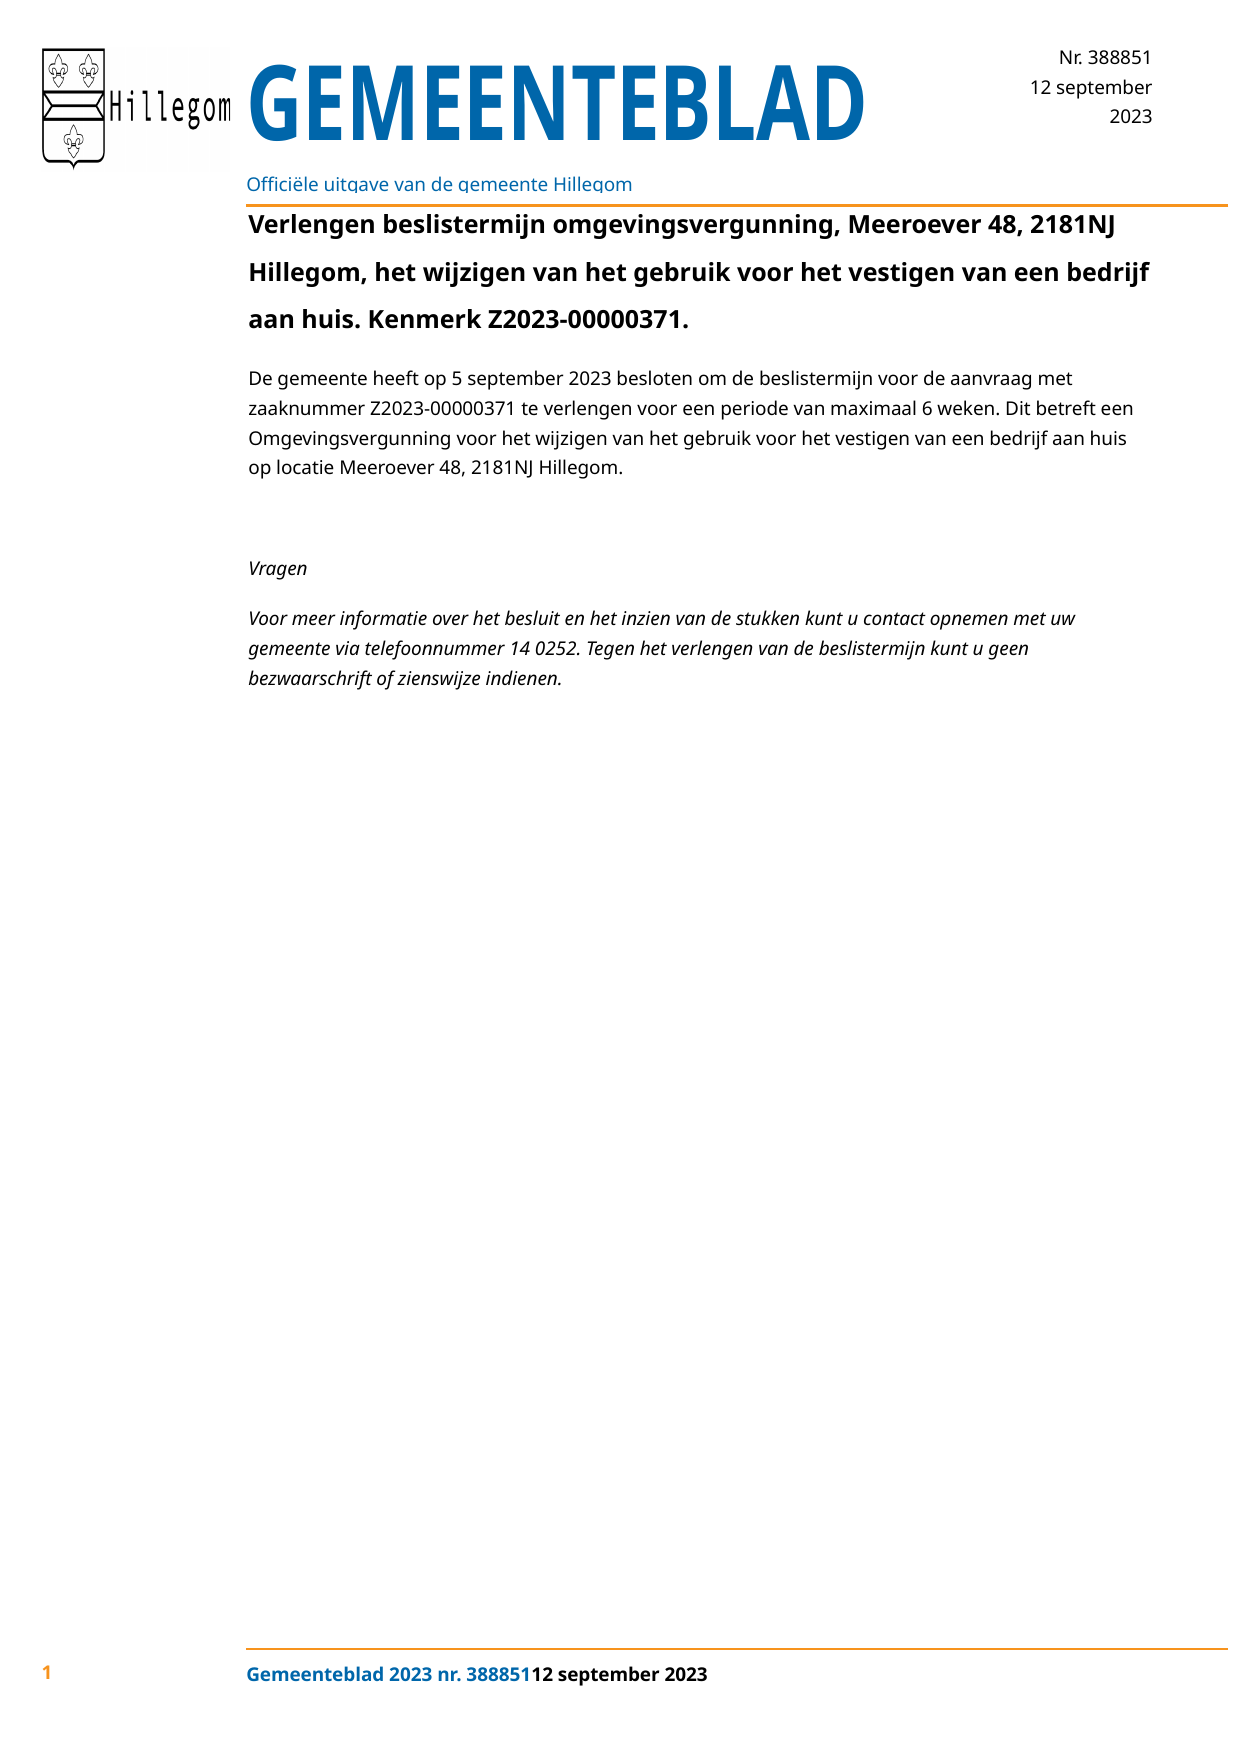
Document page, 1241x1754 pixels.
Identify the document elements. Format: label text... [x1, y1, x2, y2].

text Verlengen beslistermijn omgevingsvergunning, Meeroever 48, 2181NJ Hillegom, het wijzigen van het gebruik voor het vestigen van een bedrijf aan huis. Kenmerk Z2023-00000371. [248, 207, 1152, 336]
text Voor meer informatie over het besluit en het inzien van de stukken kunt u contact opnemen met uw gemeente via telefoonnummer 14 0252. Tegen het verlengen van de beslistermijn kunt u geen bezwaarschrift of zienswijze indienen. [248, 606, 1152, 690]
text Vragen [248, 555, 1152, 581]
text De gemeente heeft op 5 september 2023 besloten om de beslistermijn voor de aanvraag met zaaknummer Z2023-00000371 te verlengen voor een periode van maximaal 6 weken. Dit betreft een Omgevingsvergunning voor het wijzigen van het gebruik voor het vestigen van een bedrijf aan huis op locatie Meeroever 48, 2181NJ Hillegom. [248, 366, 1152, 480]
picture [41, 47, 231, 172]
